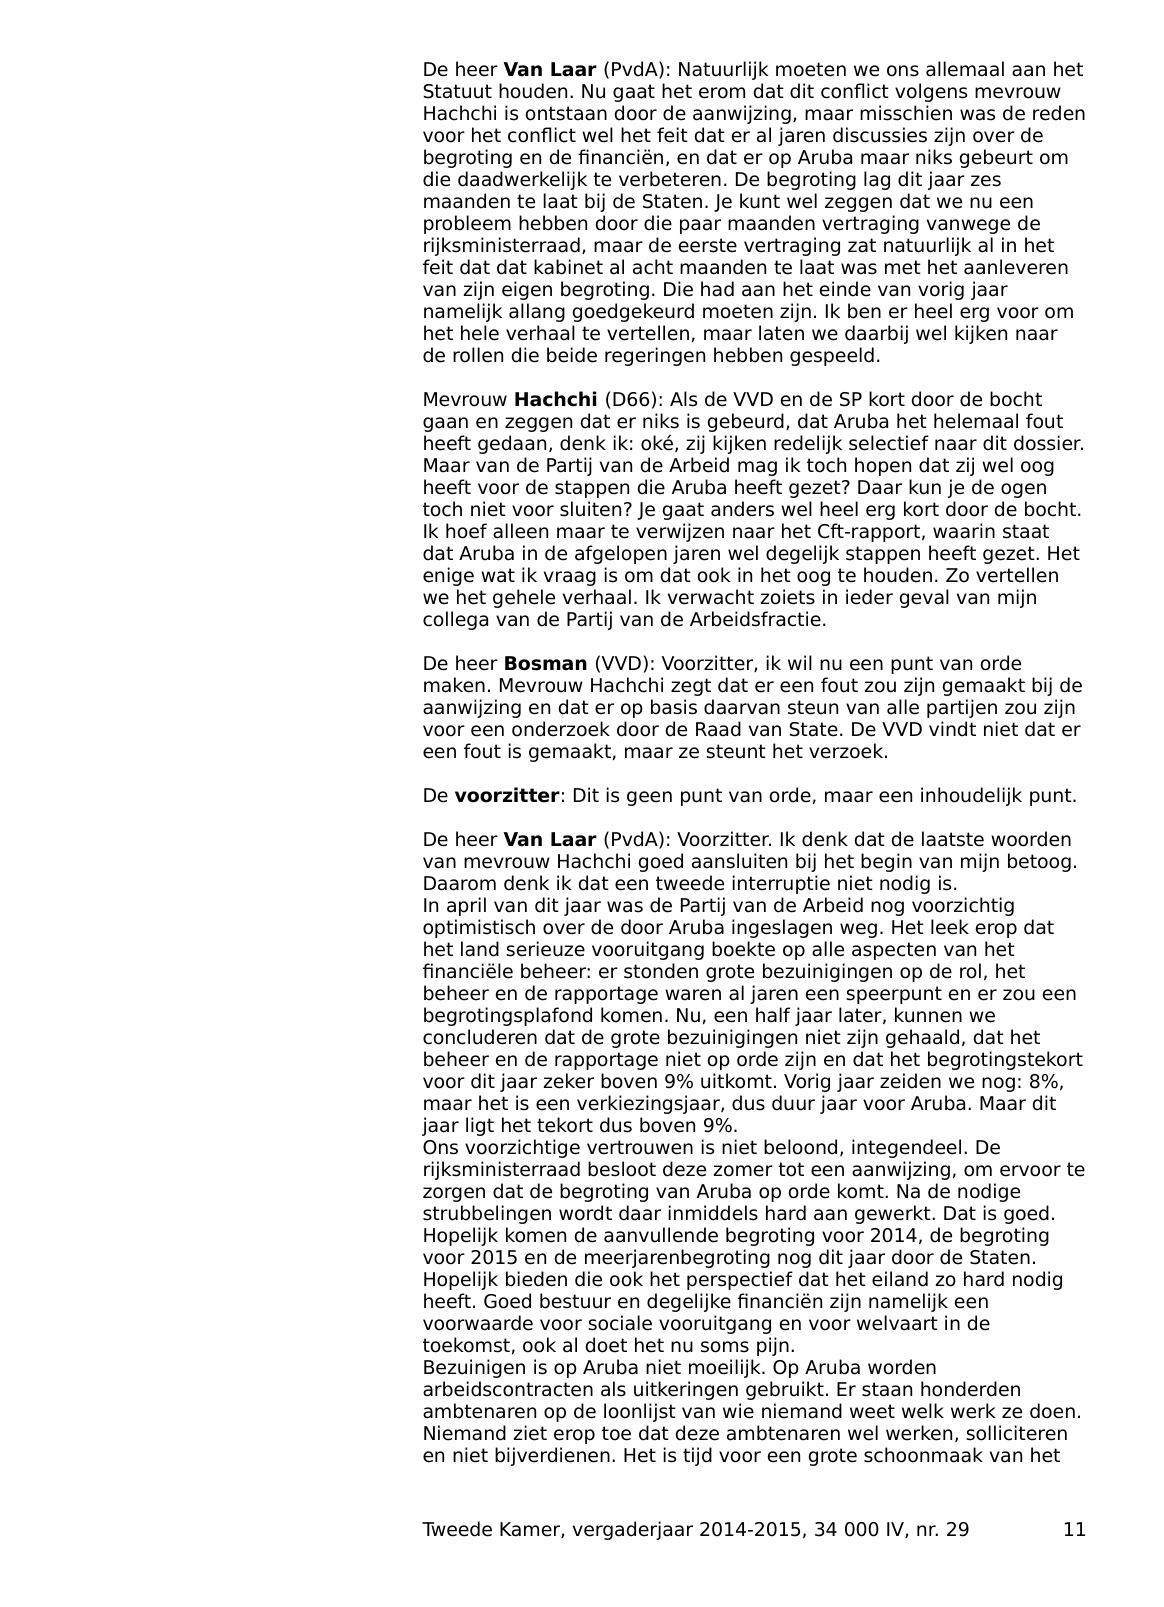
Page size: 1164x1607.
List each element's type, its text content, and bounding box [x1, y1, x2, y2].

text De voorzitter: Dit is geen punt van orde, maar een inhoudelijk punt. [422, 785, 1087, 807]
text Bezuinigen is op Aruba niet moeilijk. Op Aruba worden arbeidscontracten als uitkeringen gebruikt. Er staan honderden ambtenaren op de loonlijst van wie niemand weet welk werk ze doen. Niemand ziet erop toe dat deze ambtenaren wel werken, solliciteren en niet bijverdienen. Het is tijd voor een grote schoonmaak van het [422, 1357, 1087, 1467]
text Ons voorzichtige vertrouwen is niet beloond, integendeel. De rijksministerraad besloot deze zomer tot een aanwijzing, om ervoor te zorgen dat de begroting van Aruba op orde komt. Na de nodige strubbelingen wordt daar inmiddels hard aan gewerkt. Dat is goed. Hopelijk komen de aanvullende begroting voor 2014, de begroting voor 2015 en de meerjarenbegroting nog dit jaar door de Staten. Hopelijk bieden die ook het perspectief dat het eiland zo hard nodig heeft. Goed bestuur en degelijke financiën zijn namelijk een voorwaarde voor sociale vooruitgang en voor welvaart in de toekomst, ook al doet het nu soms pijn. [422, 1137, 1087, 1357]
text De heer Van Laar (PvdA): Voorzitter. Ik denk dat de laatste woorden van mevrouw Hachchi goed aansluiten bij het begin van mijn betoog. Daarom denk ik dat een tweede interruptie niet nodig is. [422, 829, 1087, 895]
text In april van dit jaar was de Partij van de Arbeid nog voorzichtig optimistisch over de door Aruba ingeslagen weg. Het leek erop dat het land serieuze vooruitgang boekte op alle aspecten van het financiële beheer: er stonden grote bezuinigingen op de rol, het beheer en de rapportage waren al jaren een speerpunt en er zou een begrotingsplafond komen. Nu, een half jaar later, kunnen we concluderen dat de grote bezuinigingen niet zijn gehaald, dat het beheer en de rapportage niet op orde zijn en dat het begrotingstekort voor dit jaar zeker boven 9% uitkomt. Vorig jaar zeiden we nog: 8%, maar het is een verkiezingsjaar, dus duur jaar voor Aruba. Maar dit jaar ligt het tekort dus boven 9%. [422, 895, 1087, 1137]
text De heer Bosman (VVD): Voorzitter, ik wil nu een punt van orde maken. Mevrouw Hachchi zegt dat er een fout zou zijn gemaakt bij de aanwijzing en dat er op basis daarvan steun van alle partijen zou zijn voor een onderzoek door de Raad van State. De VVD vindt niet dat er een fout is gemaakt, maar ze steunt het verzoek. [422, 653, 1087, 763]
text Mevrouw Hachchi (D66): Als de VVD en de SP kort door de bocht gaan en zeggen dat er niks is gebeurd, dat Aruba het helemaal fout heeft gedaan, denk ik: oké, zij kijken redelijk selectief naar dit dossier. Maar van de Partij van de Arbeid mag ik toch hopen dat zij wel oog heeft voor de stappen die Aruba heeft gezet? Daar kun je de ogen toch niet voor sluiten? Je gaat anders wel heel erg kort door de bocht. Ik hoef alleen maar te verwijzen naar het Cft-rapport, waarin staat dat Aruba in de afgelopen jaren wel degelijk stappen heeft gezet. Het enige wat ik vraag is om dat ook in het oog te houden. Zo vertellen we het gehele verhaal. Ik verwacht zoiets in ieder geval van mijn collega van de Partij van de Arbeidsfractie. [422, 389, 1087, 631]
text De heer Van Laar (PvdA): Natuurlijk moeten we ons allemaal aan het Statuut houden. Nu gaat het erom dat dit conflict volgens mevrouw Hachchi is ontstaan door de aanwijzing, maar misschien was de reden voor het conflict wel het feit dat er al jaren discussies zijn over de begroting en de financiën, en dat er op Aruba maar niks gebeurt om die daadwerkelijk te verbeteren. De begroting lag dit jaar zes maanden te laat bij de Staten. Je kunt wel zeggen dat we nu een probleem hebben door die paar maanden vertraging vanwege de rijksministerraad, maar de eerste vertraging zat natuurlijk al in het feit dat dat kabinet al acht maanden te laat was met het aanleveren van zijn eigen begroting. Die had aan het einde van vorig jaar namelijk allang goedgekeurd moeten zijn. Ik ben er heel erg voor om het hele verhaal te vertellen, maar laten we daarbij wel kijken naar de rollen die beide regeringen hebben gespeeld. [422, 59, 1087, 367]
